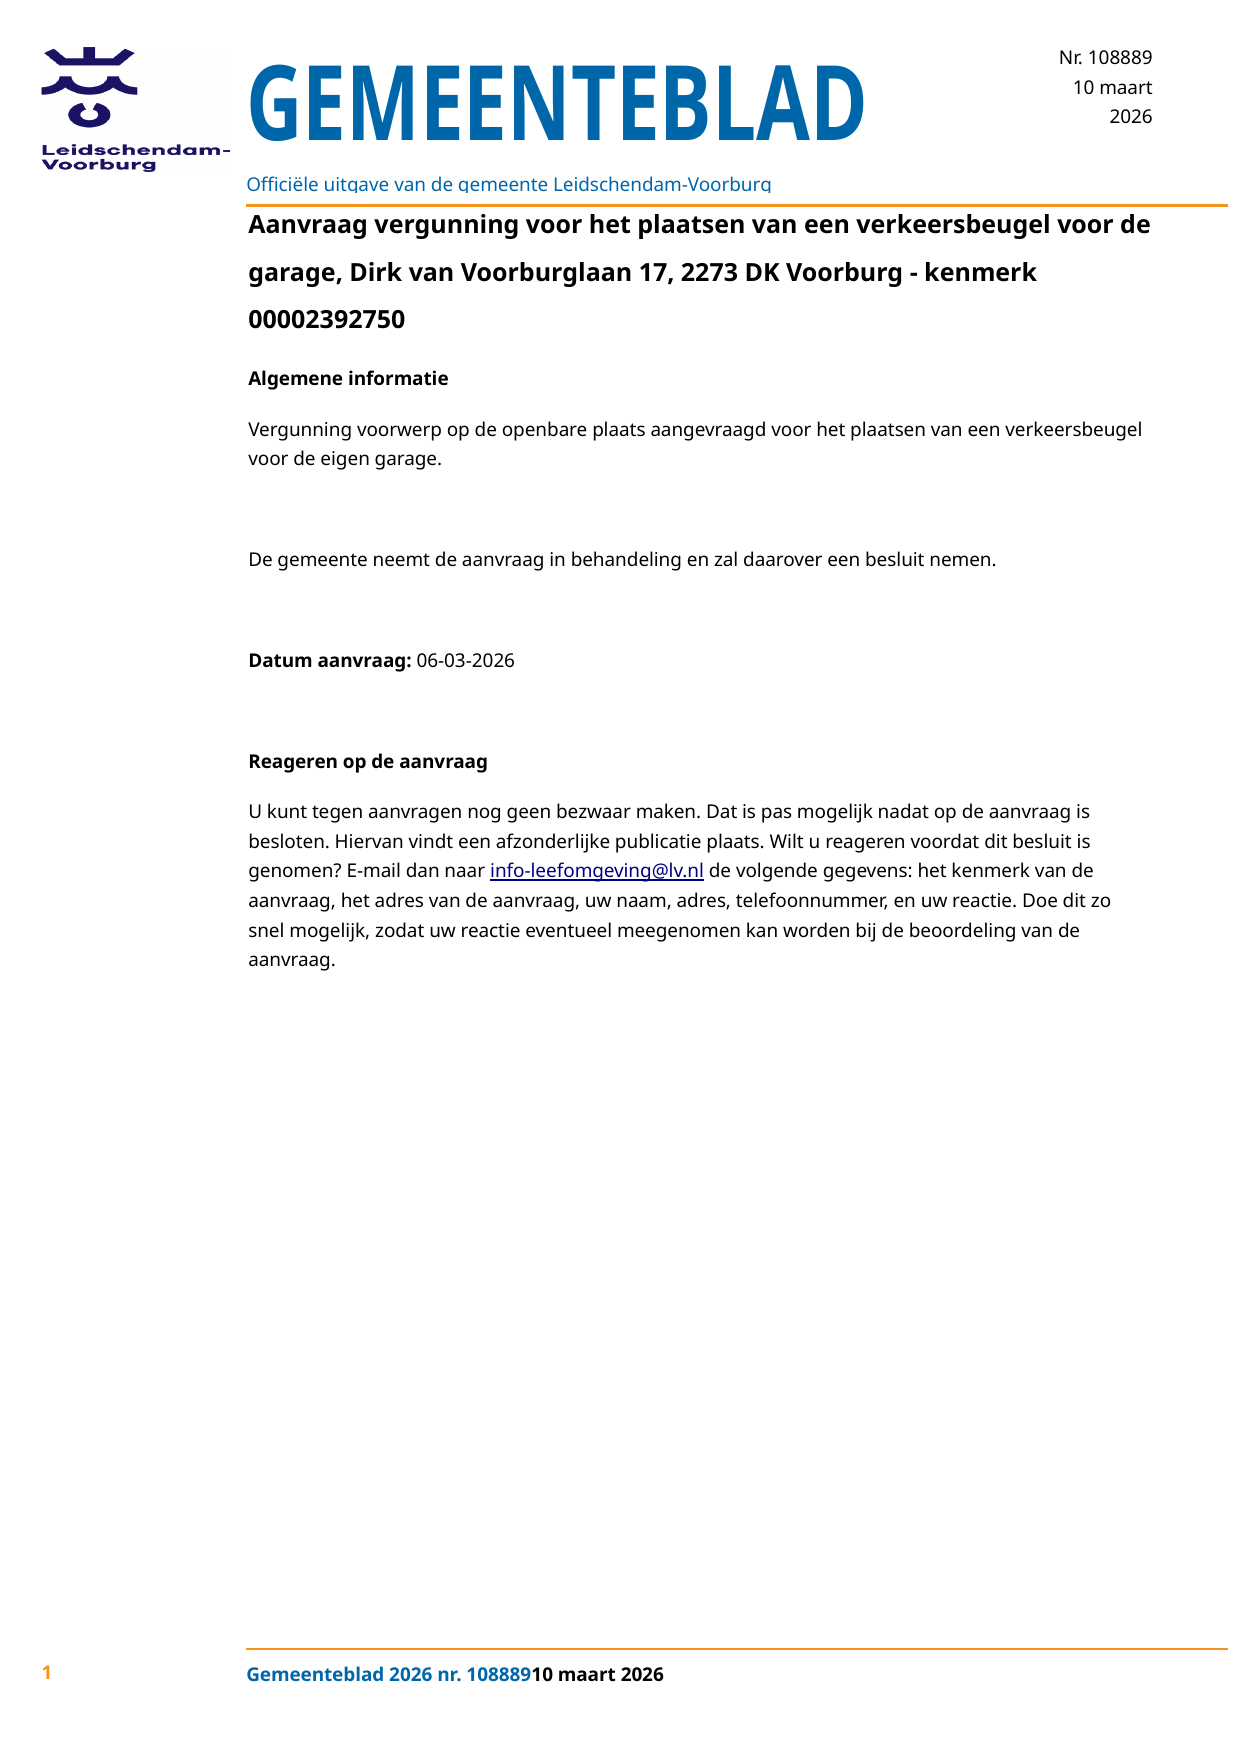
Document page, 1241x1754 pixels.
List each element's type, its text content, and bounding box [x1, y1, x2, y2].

text Vergunning voorwerp op de openbare plaats aangevraagd voor het plaatsen van een verkeersbeugel voor de eigen garage. [248, 416, 1152, 471]
text Datum aanvraag: 06-03-2026 [248, 647, 1152, 673]
text De gemeente neemt de aanvraag in behandeling en zal daarover een besluit nemen. [248, 546, 1152, 572]
picture [41, 47, 231, 172]
text Aanvraag vergunning voor het plaatsen van een verkeersbeugel voor de garage, Dirk van Voorburglaan 17, 2273 DK Voorburg - kenmerk 00002392750 [248, 207, 1152, 336]
text Algemene informatie [248, 366, 1152, 391]
text U kunt tegen aanvragen nog geen bezwaar maken. Dat is pas mogelijk nadat op de aanvraag is besloten. Hiervan vindt een afzonderlijke publicatie plaats. Wilt u reageren voordat dit besluit is genomen? E-mail dan naar info-leefomgeving@lv.nl de volgende gegevens: het kenmerk van de aanvraag, het adres van de aanvraag, uw naam, adres, telefoonnummer, en uw reactie. Doe dit zo snel mogelijk, zodat uw reactie eventueel meegenomen kan worden bij de beoordeling van de aanvraag. [248, 798, 1152, 972]
text Reageren op de aanvraag [248, 748, 1152, 774]
